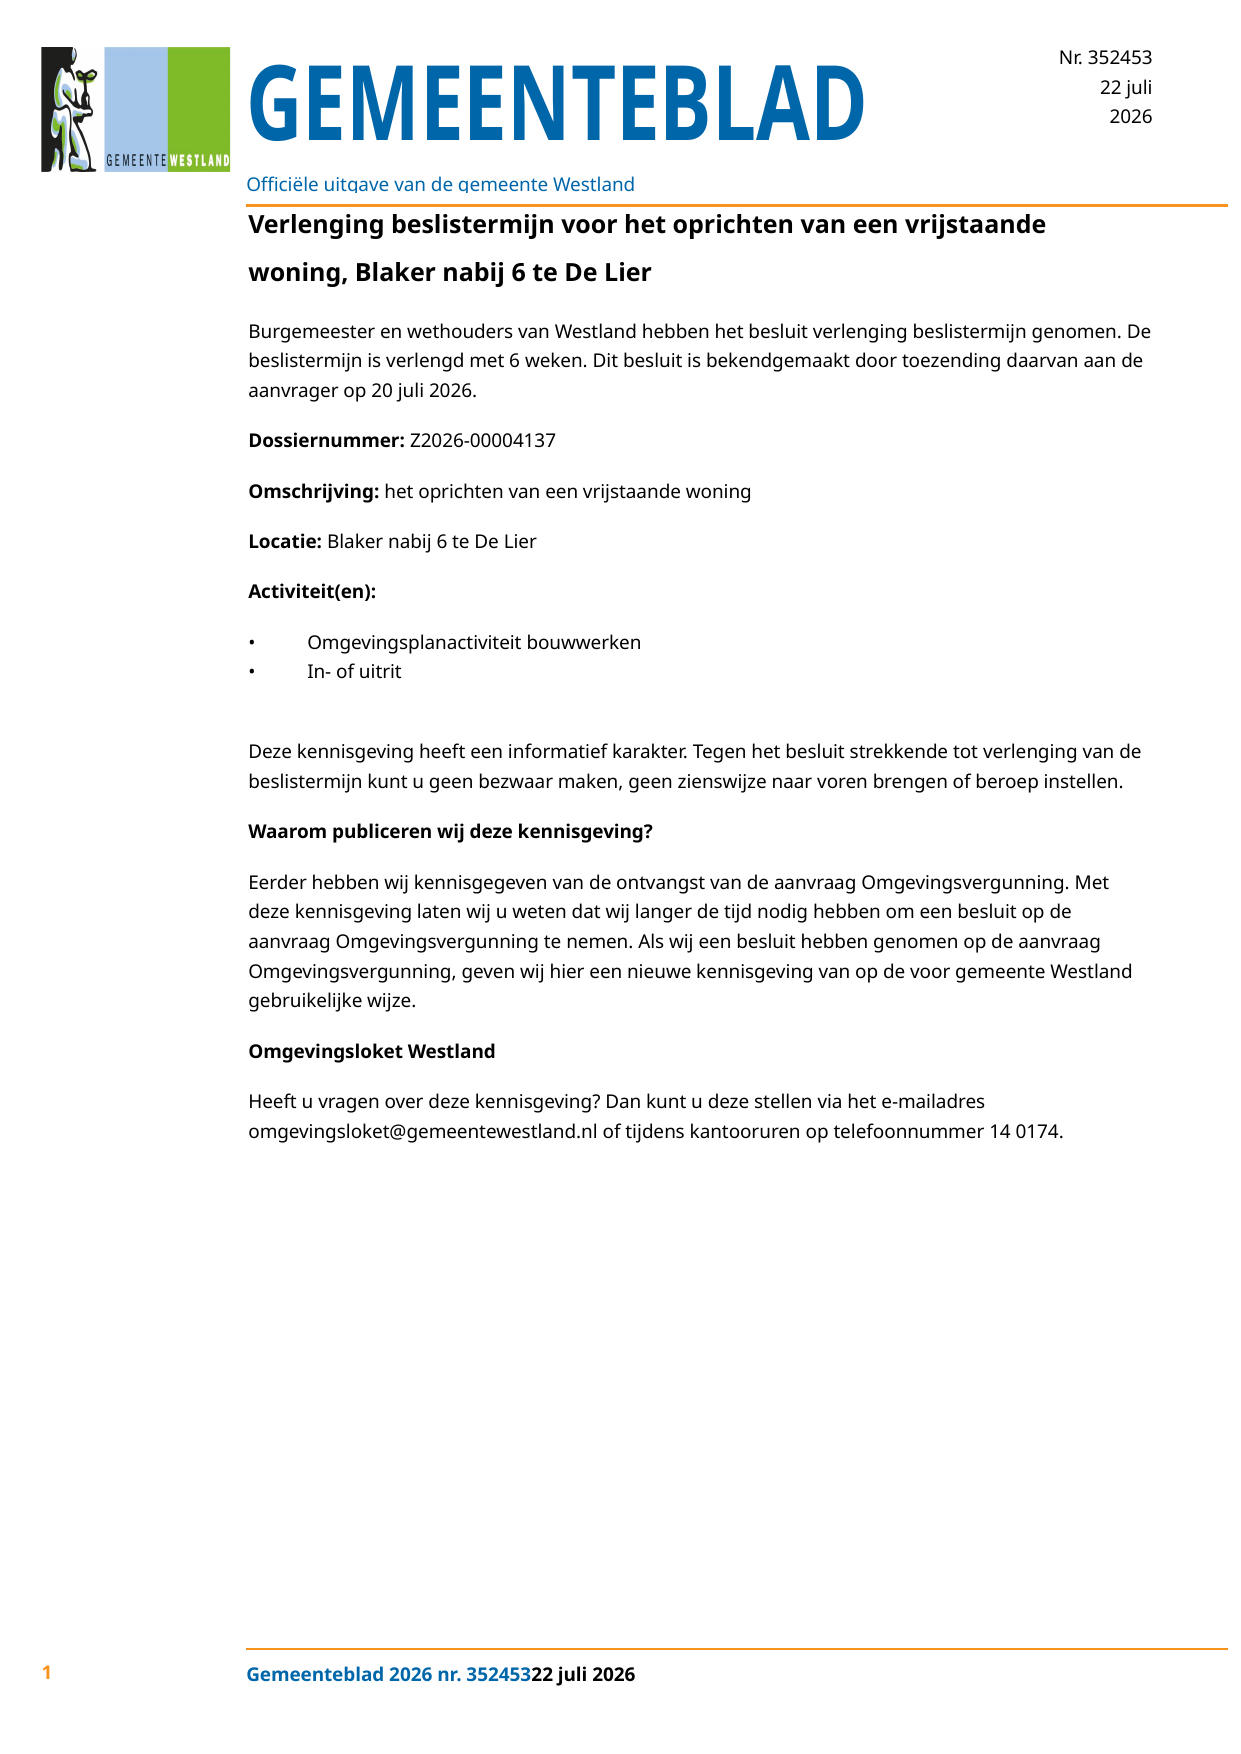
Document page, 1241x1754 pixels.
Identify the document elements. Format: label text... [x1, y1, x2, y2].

text Omgevingsloket Westland [248, 1038, 1152, 1064]
list In- of uitrit [248, 659, 1152, 684]
text Heeft u vragen over deze kennisgeving? Dan kunt u deze stellen via het e-mailadres omgevingsloket@gemeentewestland.nl of tijdens kantooruren op telefoonnummer 14 0174. [248, 1088, 1152, 1144]
list Omgevingsplanactiviteit bouwwerken [248, 629, 1152, 655]
text Activiteit(en): [248, 579, 1152, 604]
text Deze kennisgeving heeft een informatief karakter. Tegen het besluit strekkende tot verlenging van de beslistermijn kunt u geen bezwaar maken, geen zienswijze naar voren brengen of beroep instellen. [248, 739, 1152, 794]
picture [41, 47, 231, 172]
text Locatie: Blaker nabij 6 te De Lier [248, 528, 1152, 554]
text Verlenging beslistermijn voor het oprichten van een vrijstaande woning, Blaker nabij 6 te De Lier [248, 207, 1152, 288]
text Eerder hebben wij kennisgegeven van de ontvangst van de aanvraag Omgevingsvergunning. Met deze kennisgeving laten wij u weten dat wij langer de tijd nodig hebben om een besluit op de aanvraag Omgevingsvergunning te nemen. Als wij een besluit hebben genomen op de aanvraag Omgevingsvergunning, geven wij hier een nieuwe kennisgeving van op de voor gemeente Westland gebruikelijke wijze. [248, 869, 1152, 1013]
text Omschrijving: het oprichten van een vrijstaande woning [248, 478, 1152, 504]
text Burgemeester en wethouders van Westland hebben het besluit verlenging beslistermijn genomen. De beslistermijn is verlengd met 6 weken. Dit besluit is bekendgemaakt door toezending daarvan aan de aanvrager op 20 juli 2026. [248, 318, 1152, 403]
text Dossiernummer: Z2026-00004137 [248, 427, 1152, 453]
text Waarom publiceren wij deze kennisgeving? [248, 819, 1152, 844]
